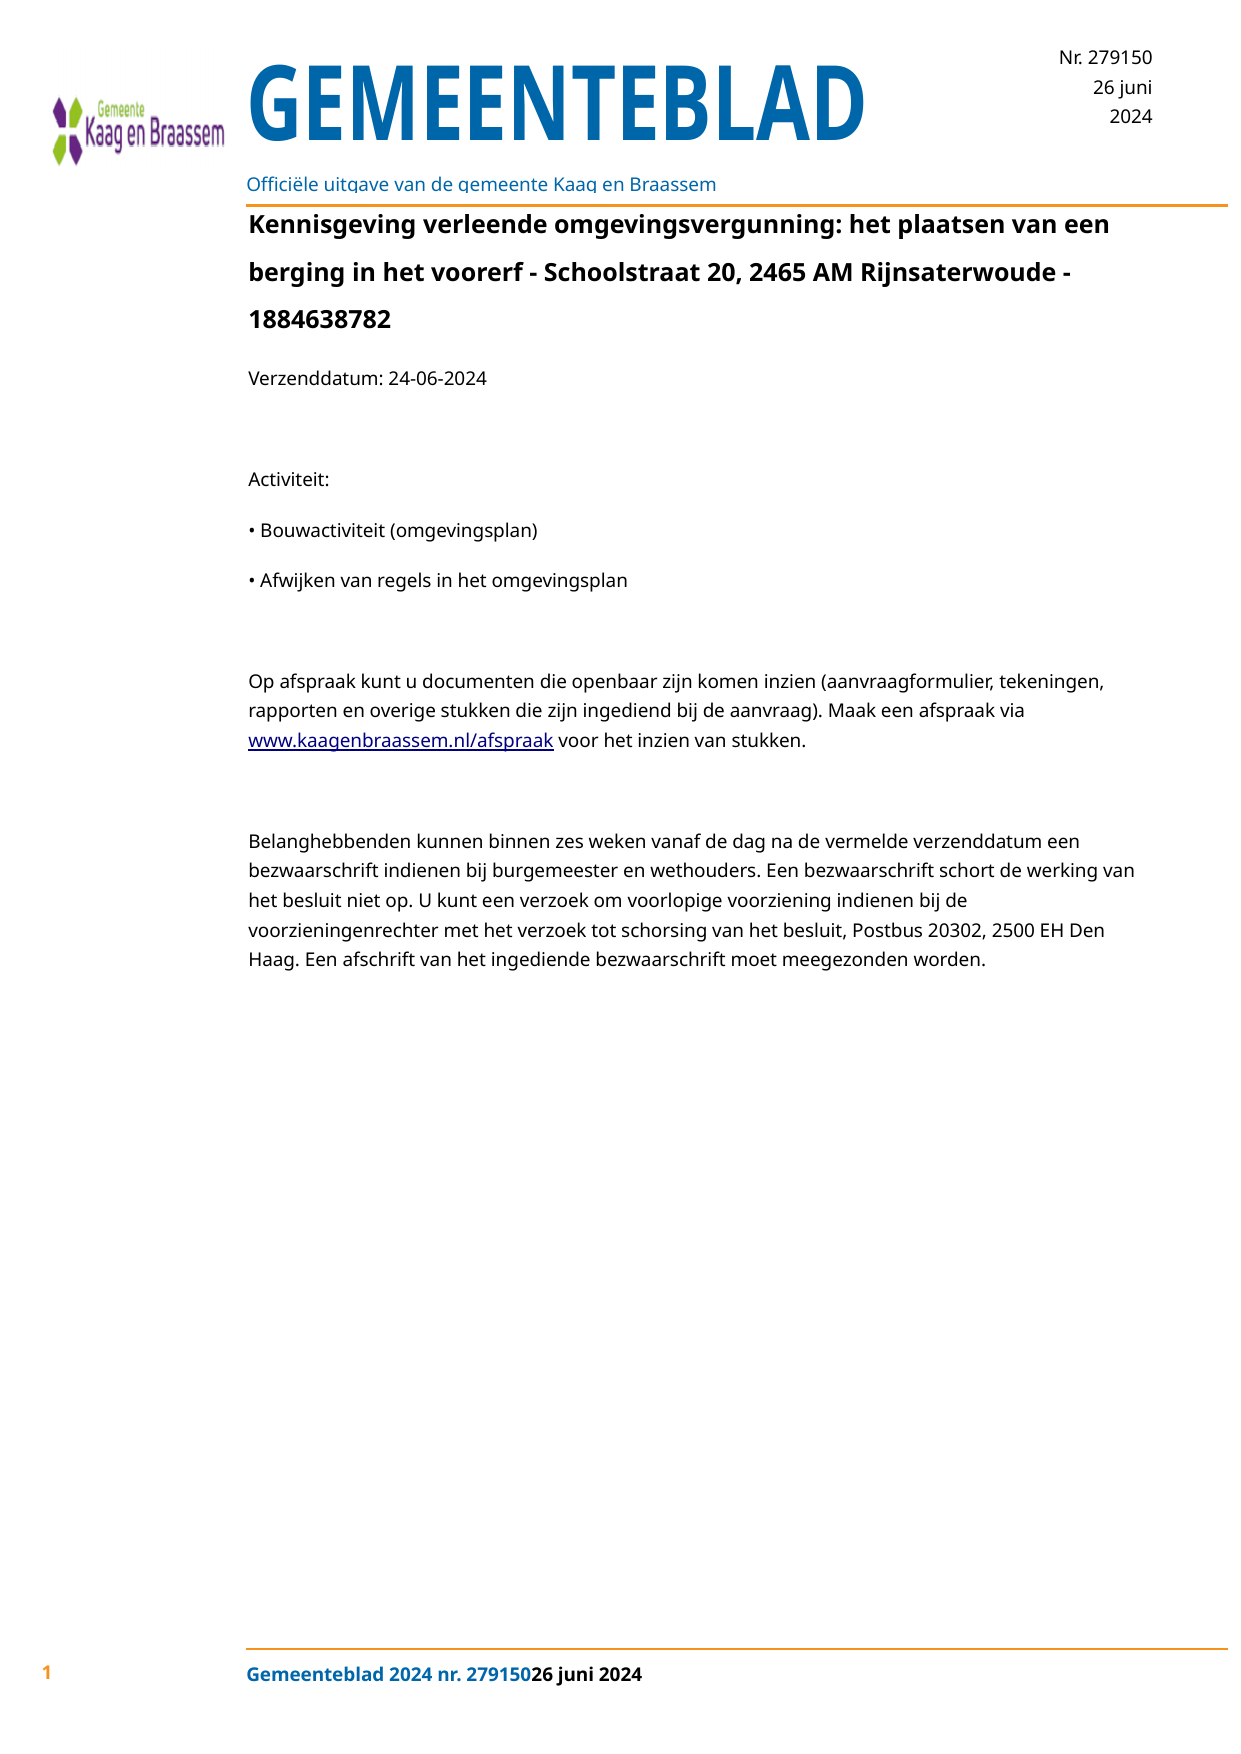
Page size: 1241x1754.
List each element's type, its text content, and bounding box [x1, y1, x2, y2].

text Belanghebbenden kunnen binnen zes weken vanaf de dag na de vermelde verzenddatum een bezwaarschrift indienen bij burgemeester en wethouders. Een bezwaarschrift schort de werking van het besluit niet op. U kunt een verzoek om voorlopige voorziening indienen bij de voorzieningenrechter met het verzoek tot schorsing van het besluit, Postbus 20302, 2500 EH Den Haag. Een afschrift van het ingediende bezwaarschrift moet meegezonden worden. [248, 828, 1152, 972]
text Activiteit: [248, 466, 1152, 492]
text • Bouwactiviteit (omgevingsplan) [248, 517, 1152, 542]
text • Afwijken van regels in het omgevingsplan [248, 567, 1152, 593]
text Verzenddatum: 24-06-2024 [248, 366, 1152, 391]
text Op afspraak kunt u documenten die openbaar zijn komen inzien (aanvraagformulier, tekeningen, rapporten en overige stukken die zijn ingediend bij de aanvraag). Maak een afspraak via www.kaagenbraassem.nl/afspraak voor het inzien van stukken. [248, 668, 1152, 753]
picture [41, 47, 231, 172]
text Kennisgeving verleende omgevingsvergunning: het plaatsen van een berging in het voorerf - Schoolstraat 20, 2465 AM Rijnsaterwoude - 1884638782 [248, 207, 1152, 336]
